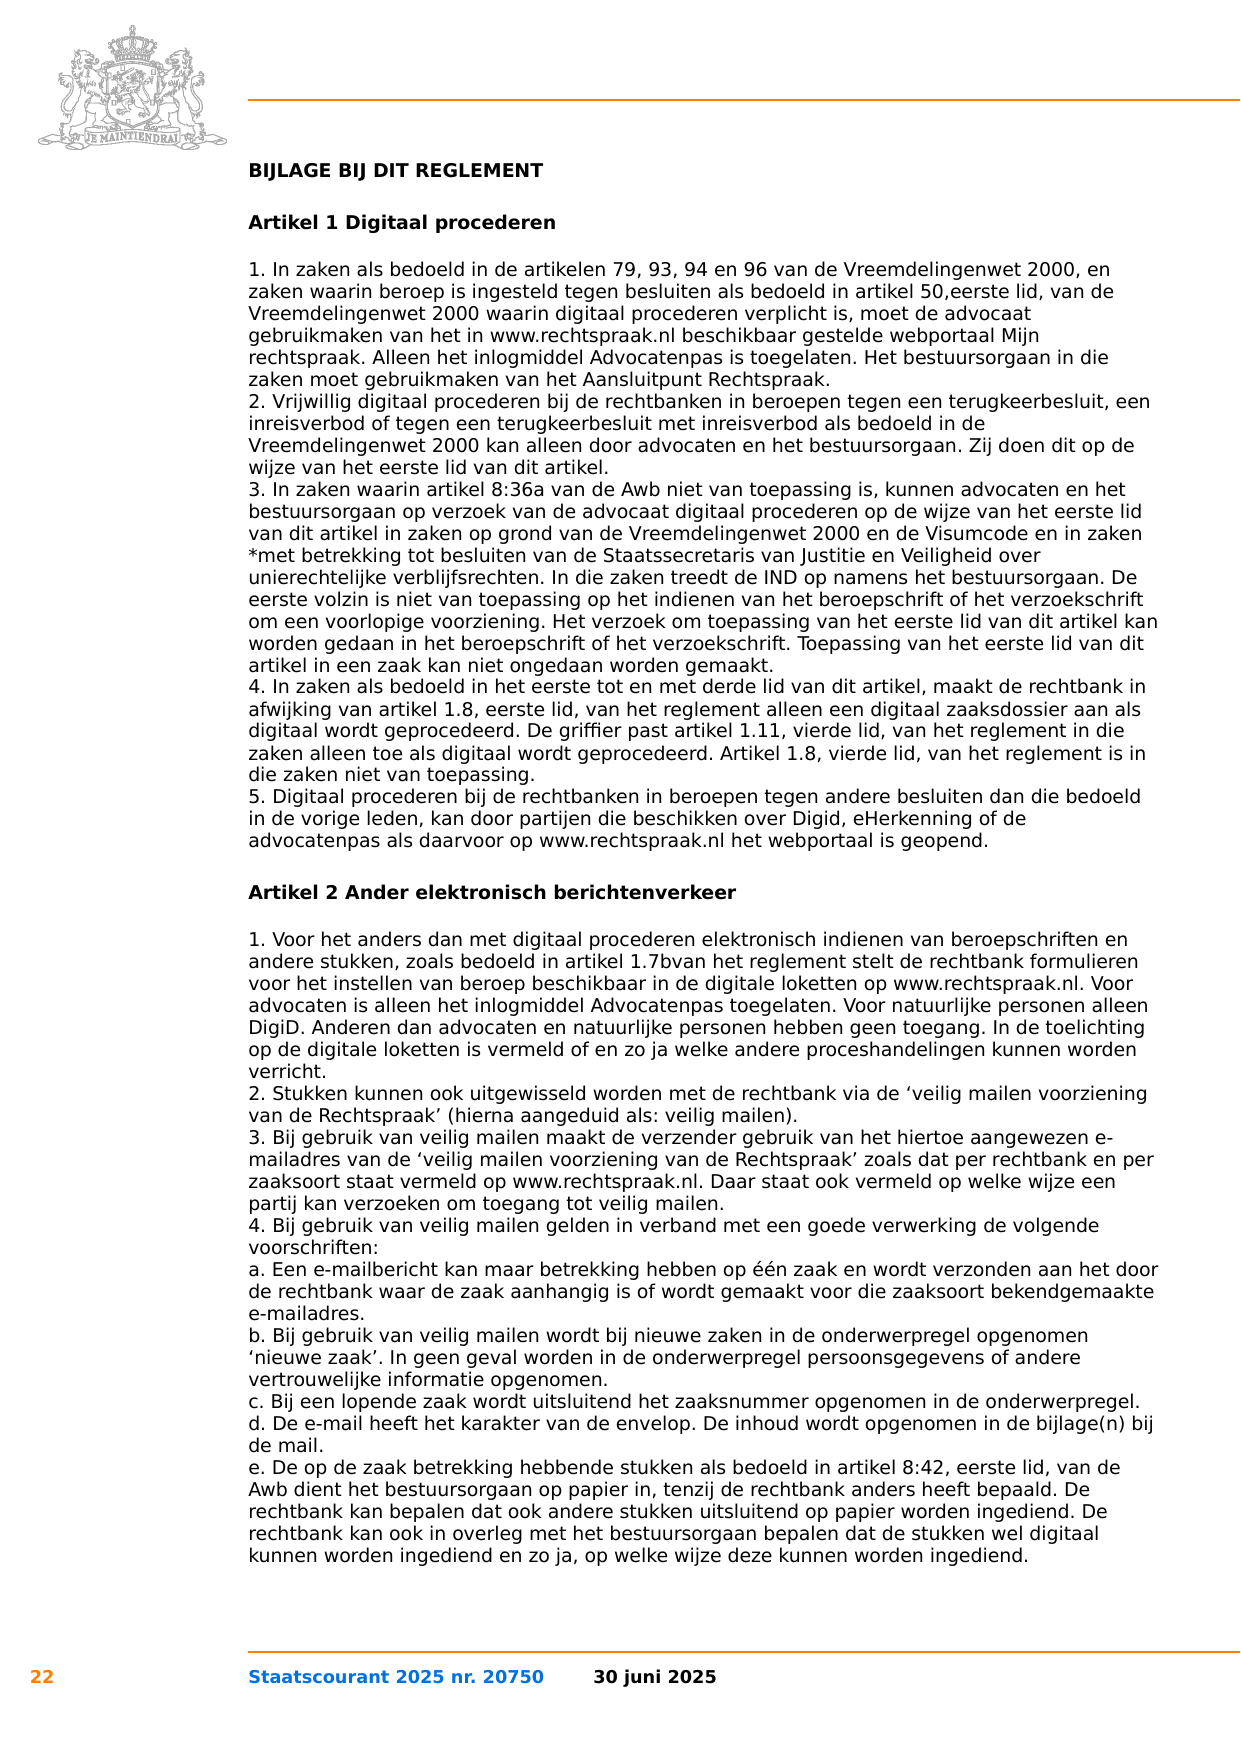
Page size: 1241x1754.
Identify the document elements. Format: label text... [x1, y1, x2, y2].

subtitle Artikel 1 Digitaal procederen [248, 212, 1163, 234]
text d. De e-mail heeft het karakter van de envelop. De inhoud wordt opgenomen in de bijlage(n) bij de mail. [248, 1413, 1163, 1457]
text 5. Digitaal procederen bij de rechtbanken in beroepen tegen andere besluiten dan die bedoeld in de vorige leden, kan door partijen die beschikken over Digid, eHerkenning of de advocatenpas als daarvoor op www.rechtspraak.nl het webportaal is geopend. [248, 786, 1163, 852]
text b. Bij gebruik van veilig mailen wordt bij nieuwe zaken in de onderwerpregel opgenomen ‘nieuwe zaak’. In geen geval worden in de onderwerpregel persoonsgegevens of andere vertrouwelijke informatie opgenomen. [248, 1325, 1163, 1391]
text 2. Vrijwillig digitaal procederen bij de rechtbanken in beroepen tegen een terugkeerbesluit, een inreisverbod of tegen een terugkeerbesluit met inreisverbod als bedoeld in de Vreemdelingenwet 2000 kan alleen door advocaten en het bestuursorgaan. Zij doen dit op de wijze van het eerste lid van dit artikel. [248, 391, 1163, 479]
picture [38, 25, 227, 150]
text 1. In zaken als bedoeld in de artikelen 79, 93, 94 en 96 van de Vreemdelingenwet 2000, en zaken waarin beroep is ingesteld tegen besluiten als bedoeld in artikel 50,eerste lid, van de Vreemdelingenwet 2000 waarin digitaal procederen verplicht is, moet de advocaat gebruikmaken van het in www.rechtspraak.nl beschikbaar gestelde webportaal Mijn rechtspraak. Alleen het inlogmiddel Advocatenpas is toegelaten. Het bestuursorgaan in die zaken moet gebruikmaken van het Aansluitpunt Rechtspraak. [248, 259, 1163, 391]
text e. De op de zaak betrekking hebbende stukken als bedoeld in artikel 8:42, eerste lid, van de Awb dient het bestuursorgaan op papier in, tenzij de rechtbank anders heeft bepaald. De rechtbank kan bepalen dat ook andere stukken uitsluitend op papier worden ingediend. De rechtbank kan ook in overleg met het bestuursorgaan bepalen dat de stukken wel digitaal kunnen worden ingediend en zo ja, op welke wijze deze kunnen worden ingediend. [248, 1457, 1163, 1567]
text 3. In zaken waarin artikel 8:36a van de Awb niet van toepassing is, kunnen advocaten en het bestuursorgaan op verzoek van de advocaat digitaal procederen op de wijze van het eerste lid van dit artikel in zaken op grond van de Vreemdelingenwet 2000 en de Visumcode en in zaken *met betrekking tot besluiten van de Staatssecretaris van Justitie en Veiligheid over unierechtelijke verblijfsrechten. In die zaken treedt de IND op namens het bestuursorgaan. De eerste volzin is niet van toepassing op het indienen van het beroepschrift of het verzoekschrift om een voorlopige voorziening. Het verzoek om toepassing van het eerste lid van dit artikel kan worden gedaan in het beroepschrift of het verzoekschrift. Toepassing van het eerste lid van dit artikel in een zaak kan niet ongedaan worden gemaakt. [248, 479, 1163, 676]
text 4. In zaken als bedoeld in het eerste tot en met derde lid van dit artikel, maakt de rechtbank in afwijking van artikel 1.8, eerste lid, van het reglement alleen een digitaal zaaksdossier aan als digitaal wordt geprocedeerd. De griffier past artikel 1.11, vierde lid, van het reglement in die zaken alleen toe als digitaal wordt geprocedeerd. Artikel 1.8, vierde lid, van het reglement is in die zaken niet van toepassing. [248, 676, 1163, 786]
subtitle BIJLAGE BIJ DIT REGLEMENT [248, 160, 1163, 182]
text 4. Bij gebruik van veilig mailen gelden in verband met een goede verwerking de volgende voorschriften: [248, 1215, 1163, 1259]
subtitle Artikel 2 Ander elektronisch berichtenverkeer [248, 882, 1163, 904]
text a. Een e-mailbericht kan maar betrekking hebben op één zaak en wordt verzonden aan het door de rechtbank waar de zaak aanhangig is of wordt gemaakt voor die zaaksoort bekendgemaakte e-mailadres. [248, 1259, 1163, 1325]
text 1. Voor het anders dan met digitaal procederen elektronisch indienen van beroepschriften en andere stukken, zoals bedoeld in artikel 1.7bvan het reglement stelt de rechtbank formulieren voor het instellen van beroep beschikbaar in de digitale loketten op www.rechtspraak.nl. Voor advocaten is alleen het inlogmiddel Advocatenpas toegelaten. Voor natuurlijke personen alleen DigiD. Anderen dan advocaten en natuurlijke personen hebben geen toegang. In de toelichting op de digitale loketten is vermeld of en zo ja welke andere proceshandelingen kunnen worden verricht. [248, 929, 1163, 1083]
text 3. Bij gebruik van veilig mailen maakt de verzender gebruik van het hiertoe aangewezen e- mailadres van de ‘veilig mailen voorziening van de Rechtspraak’ zoals dat per rechtbank en per zaaksoort staat vermeld op www.rechtspraak.nl. Daar staat ook vermeld op welke wijze een partij kan verzoeken om toegang tot veilig mailen. [248, 1127, 1163, 1215]
text c. Bij een lopende zaak wordt uitsluitend het zaaksnummer opgenomen in de onderwerpregel. [248, 1391, 1163, 1413]
text 2. Stukken kunnen ook uitgewisseld worden met de rechtbank via de ‘veilig mailen voorziening van de Rechtspraak’ (hierna aangeduid als: veilig mailen). [248, 1083, 1163, 1127]
